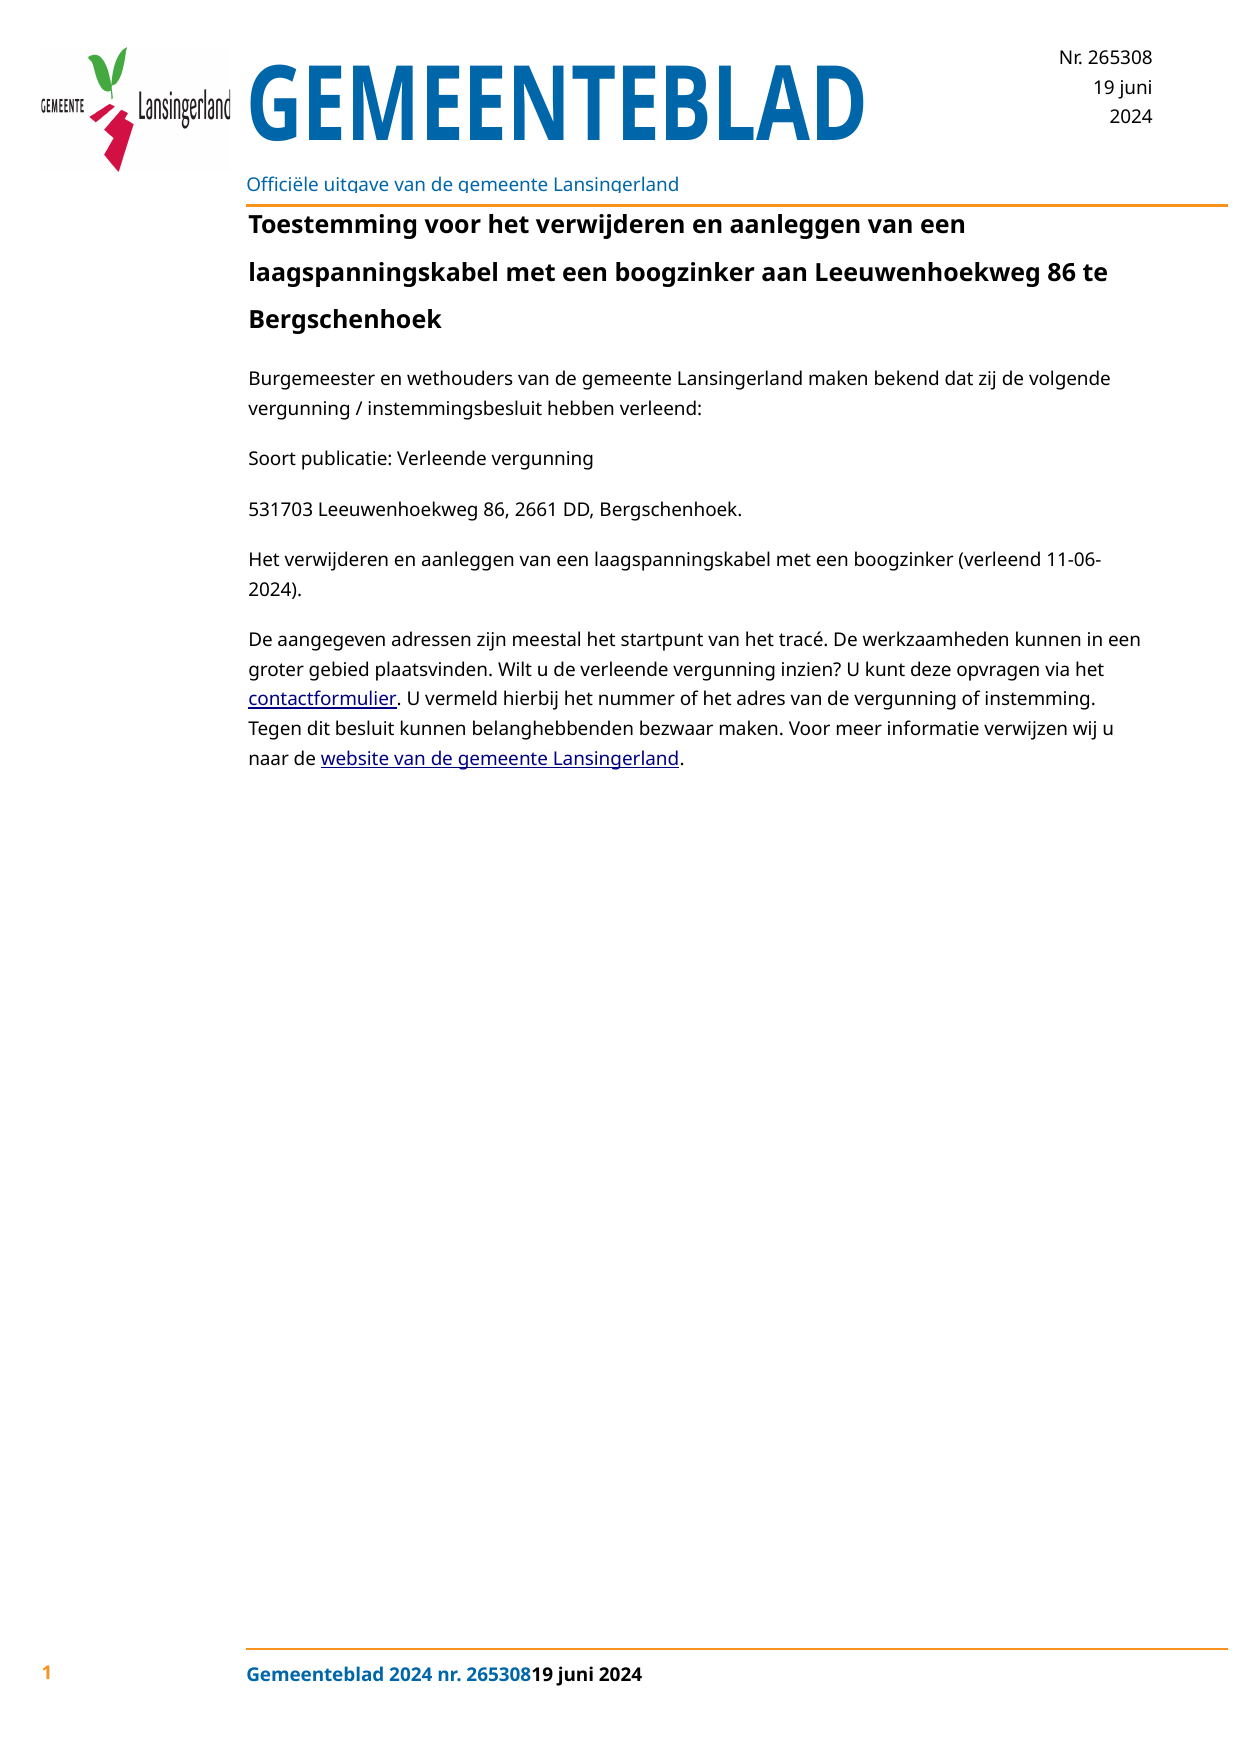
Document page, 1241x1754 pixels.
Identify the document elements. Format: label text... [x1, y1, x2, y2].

text Toestemming voor het verwijderen en aanleggen van een laagspanningskabel met een boogzinker aan Leeuwenhoekweg 86 te Bergschenhoek [248, 207, 1152, 336]
text De aangegeven adressen zijn meestal het startpunt van het tracé. De werkzaamheden kunnen in een groter gebied plaatsvinden. Wilt u de verleende vergunning inzien? U kunt deze opvragen via het contactformulier. U vermeld hierbij het nummer of het adres van de vergunning of instemming. Tegen dit besluit kunnen belanghebbenden bezwaar maken. Voor meer informatie verwijzen wij u naar de website van de gemeente Lansingerland. [248, 626, 1152, 770]
text Het verwijderen en aanleggen van een laagspanningskabel met een boogzinker (verleend 11-06-2024). [248, 546, 1152, 602]
text Soort publicatie: Verleende vergunning [248, 446, 1152, 471]
text Burgemeester en wethouders van de gemeente Lansingerland maken bekend dat zij de volgende vergunning / instemmingsbesluit hebben verleend: [248, 366, 1152, 421]
picture [41, 47, 231, 172]
text 531703 Leeuwenhoekweg 86, 2661 DD, Bergschenhoek. [248, 496, 1152, 522]
